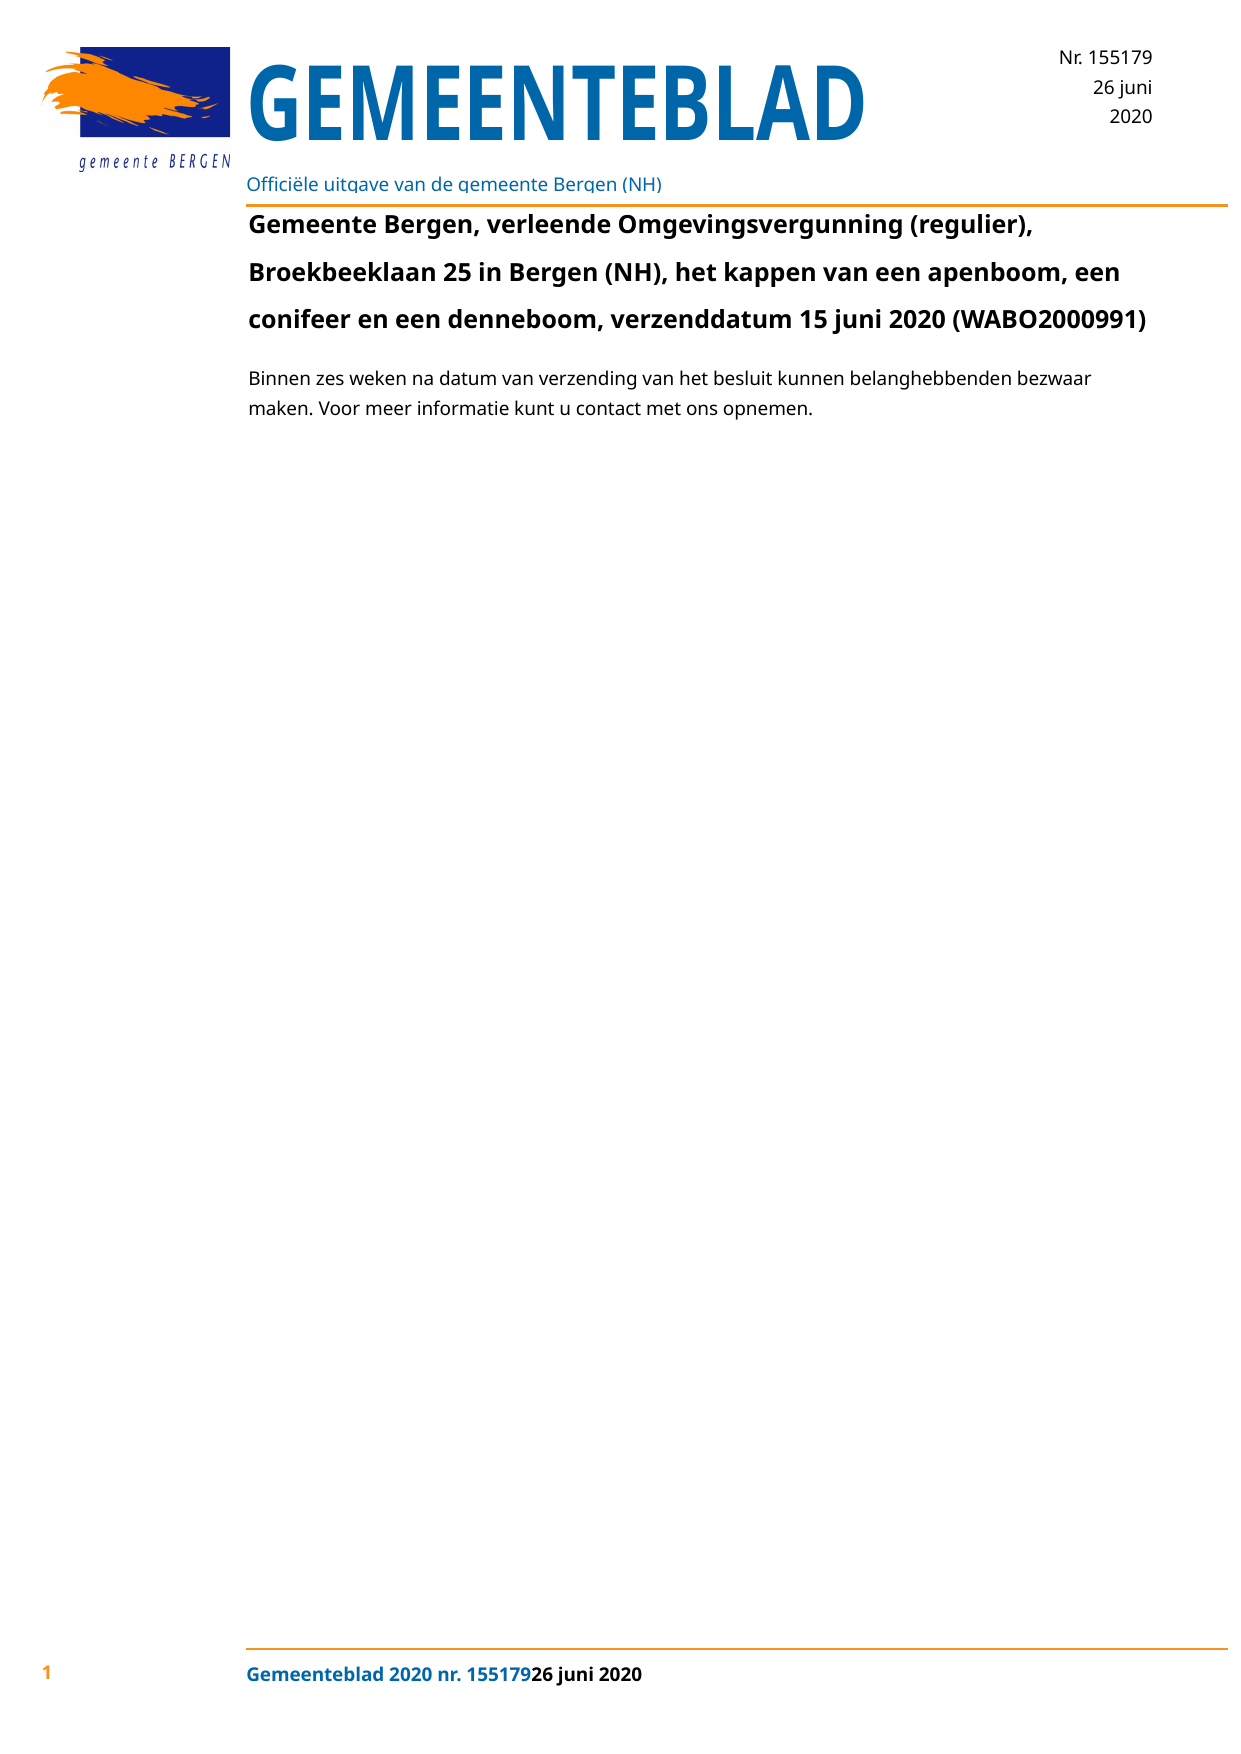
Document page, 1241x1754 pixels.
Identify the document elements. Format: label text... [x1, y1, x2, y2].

text Binnen zes weken na datum van verzending van het besluit kunnen belanghebbenden bezwaar maken. Voor meer informatie kunt u contact met ons opnemen. [248, 366, 1152, 421]
picture [41, 47, 231, 172]
text Gemeente Bergen, verleende Omgevingsvergunning (regulier), Broekbeeklaan 25 in Bergen (NH), het kappen van een apenboom, een conifeer en een denneboom, verzenddatum 15 juni 2020 (WABO2000991) [248, 207, 1152, 336]
